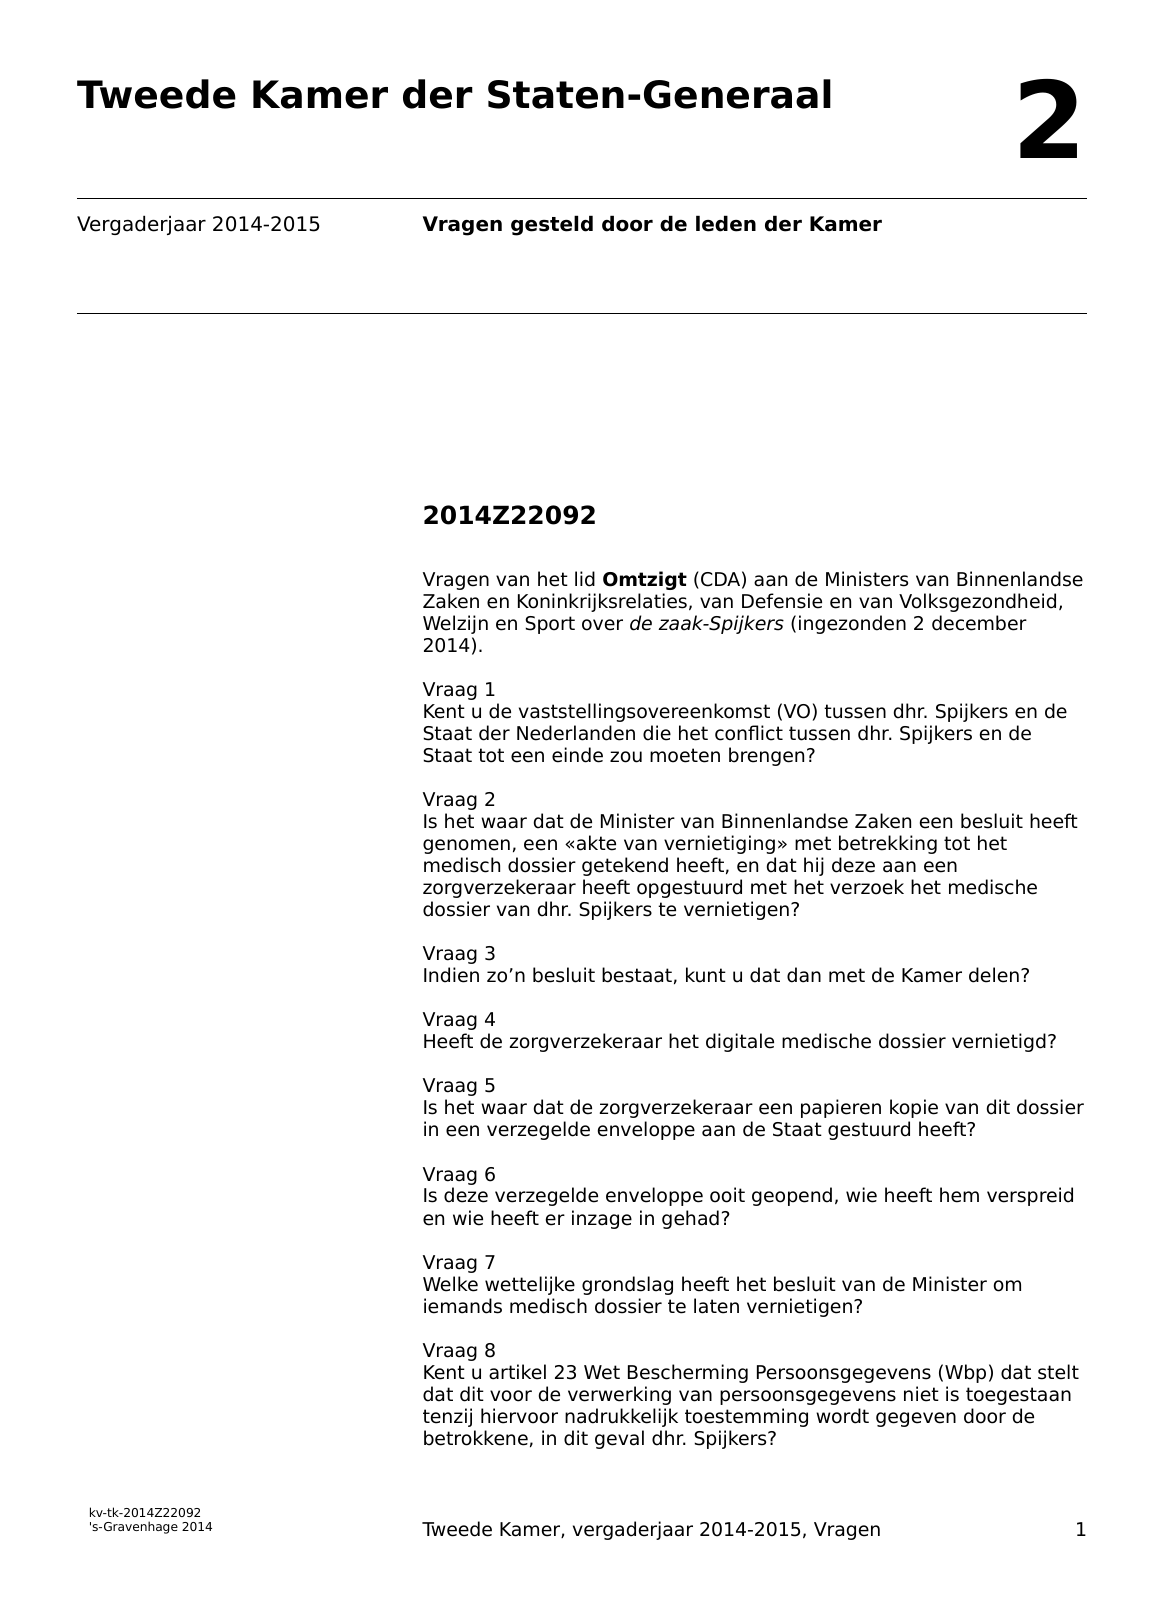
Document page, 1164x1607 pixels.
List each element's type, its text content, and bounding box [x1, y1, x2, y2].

text Vraag 3 [422, 943, 1087, 965]
table_header Tweede Kamer der Staten-Generaal [77, 59, 886, 198]
text Vraag 2 [422, 789, 1087, 811]
table_header 2 [886, 59, 1087, 198]
text Heeft de zorgverzekeraar het digitale medische dossier vernietigd? [422, 1031, 1087, 1053]
text Kent u artikel 23 Wet Bescherming Persoonsgegevens (Wbp) dat stelt dat dit voor de verwerking van persoonsgegevens niet is toegestaan tenzij hiervoor nadrukkelijk toestemming wordt gegeven door de betrokkene, in dit geval dhr. Spijkers? [422, 1362, 1087, 1449]
text Vraag 6 [422, 1163, 1087, 1185]
table_cell Vragen gesteld door de leden der Kamer [422, 199, 1087, 313]
text Is het waar dat de Minister van Binnenlandse Zaken een besluit heeft genomen, een «akte van vernietiging» met betrekking tot het medisch dossier getekend heeft, en dat hij deze aan een zorgverzekeraar heeft opgestuurd met het verzoek het medische dossier van dhr. Spijkers te vernietigen? [422, 811, 1087, 921]
text Vraag 4 [422, 1009, 1087, 1031]
text Vragen van het lid Omtzigt (CDA) aan de Ministers van Binnenlandse Zaken en Koninkrijksrelaties, van Defensie en van Volksgezondheid, Welzijn en Sport over de zaak-Spijkers (ingezonden 2 december 2014). [422, 569, 1087, 657]
text Kent u de vaststellingsovereenkomst (VO) tussen dhr. Spijkers en de Staat der Nederlanden die het conflict tussen dhr. Spijkers en de Staat tot een einde zou moeten brengen? [422, 701, 1087, 767]
text Vraag 5 [422, 1075, 1087, 1097]
text Welke wettelijke grondslag heeft het besluit van de Minister om iemands medisch dossier te laten vernietigen? [422, 1273, 1087, 1317]
text Is deze verzegelde enveloppe ooit geopend, wie heeft hem verspreid en wie heeft er inzage in gehad? [422, 1185, 1087, 1229]
text Vraag 8 [422, 1340, 1087, 1362]
text 's-Gravenhage 2014 [88, 1520, 323, 1534]
text Vraag 1 [422, 679, 1087, 701]
text 2014Z22092 [422, 501, 1087, 531]
text Is het waar dat de zorgverzekeraar een papieren kopie van dit dossier in een verzegelde enveloppe aan de Staat gestuurd heeft? [422, 1097, 1087, 1141]
table_cell Vergaderjaar 2014-2015 [77, 199, 422, 313]
text Vraag 7 [422, 1252, 1087, 1273]
text Indien zo’n besluit bestaat, kunt u dat dan met de Kamer delen? [422, 965, 1087, 987]
text kv-tk-2014Z22092 [88, 1506, 323, 1520]
